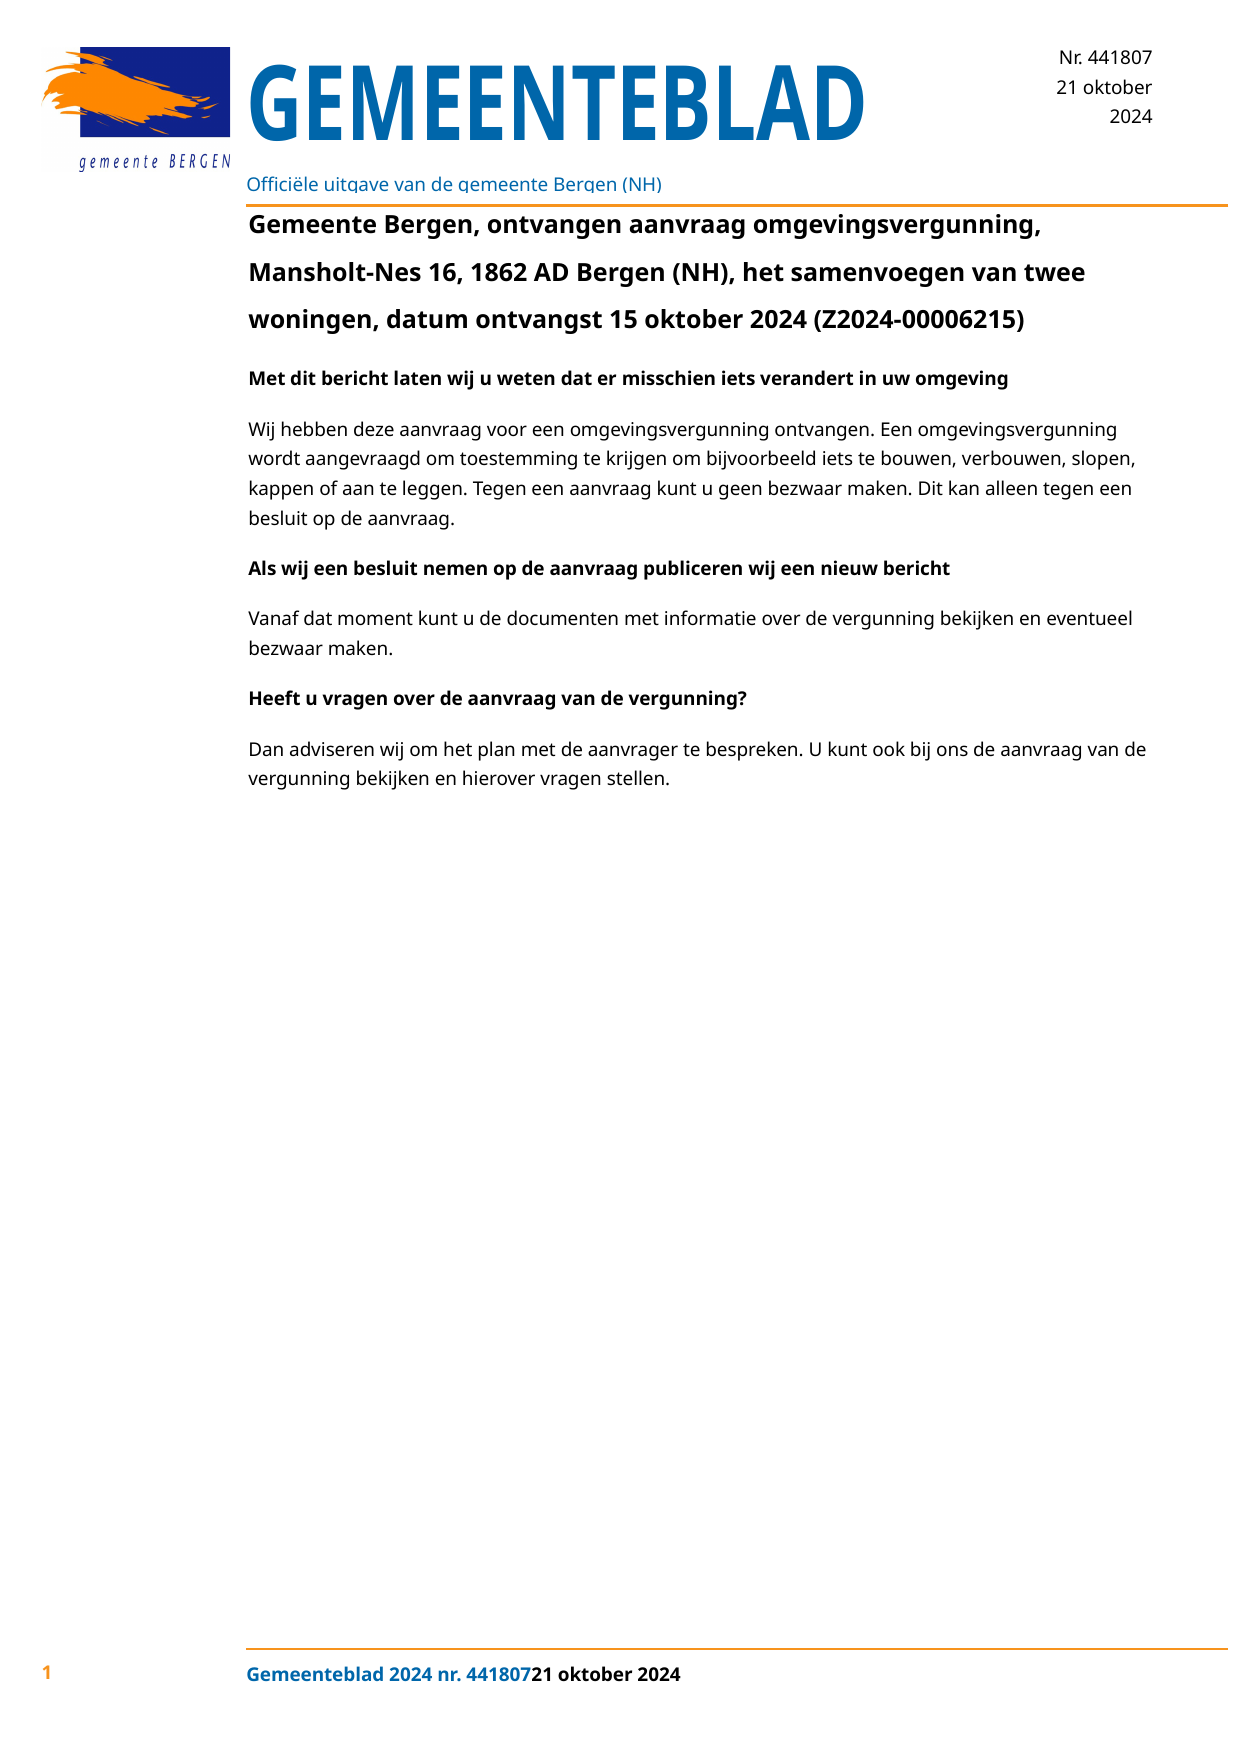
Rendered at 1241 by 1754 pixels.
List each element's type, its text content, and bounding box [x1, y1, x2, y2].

text Vanaf dat moment kunt u de documenten met informatie over de vergunning bekijken en eventueel bezwaar maken. [248, 606, 1152, 661]
text Heeft u vragen over de aanvraag van de vergunning? [248, 686, 1152, 711]
text Dan adviseren wij om het plan met de aanvrager te bespreken. U kunt ook bij ons de aanvraag van de vergunning bekijken en hierover vragen stellen. [248, 736, 1152, 791]
text Wij hebben deze aanvraag voor een omgevingsvergunning ontvangen. Een omgevingsvergunning wordt aangevraagd om toestemming te krijgen om bijvoorbeeld iets te bouwen, verbouwen, slopen, kappen of aan te leggen. Tegen een aanvraag kunt u geen bezwaar maken. Dit kan alleen tegen een besluit op de aanvraag. [248, 416, 1152, 530]
text Met dit bericht laten wij u weten dat er misschien iets verandert in uw omgeving [248, 366, 1152, 391]
text Als wij een besluit nemen op de aanvraag publiceren wij een nieuw bericht [248, 555, 1152, 581]
picture [41, 47, 231, 172]
text Gemeente Bergen, ontvangen aanvraag omgevingsvergunning, Mansholt-Nes 16, 1862 AD Bergen (NH), het samenvoegen van twee woningen, datum ontvangst 15 oktober 2024 (Z2024-00006215) [248, 207, 1152, 336]
